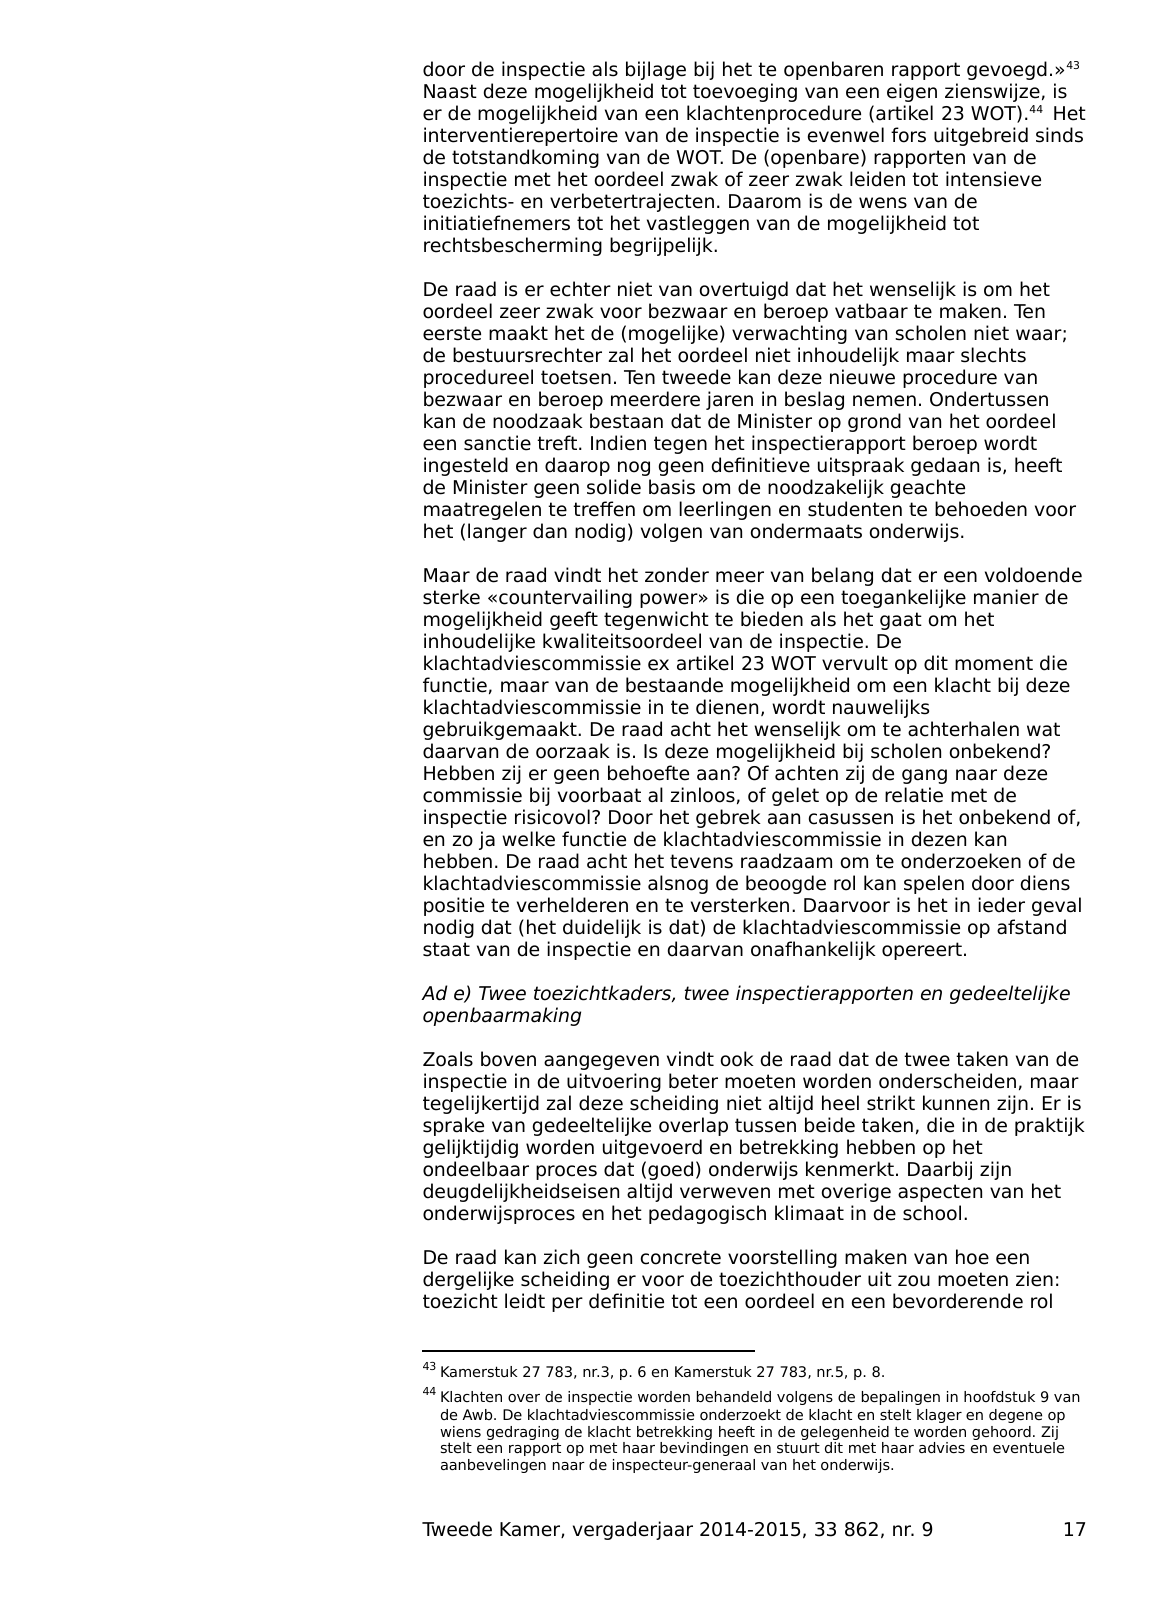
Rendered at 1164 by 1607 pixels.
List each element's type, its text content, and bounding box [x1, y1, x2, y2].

text De raad is er echter niet van overtuigd dat het wenselijk is om het oordeel zeer zwak voor bezwaar en beroep vatbaar te maken. Ten eerste maakt het de (mogelijke) verwachting van scholen niet waar; de bestuursrechter zal het oordeel niet inhoudelijk maar slechts procedureel toetsen. Ten tweede kan deze nieuwe procedure van bezwaar en beroep meerdere jaren in beslag nemen. Ondertussen kan de noodzaak bestaan dat de Minister op grond van het oordeel een sanctie treft. Indien tegen het inspectierapport beroep wordt ingesteld en daarop nog geen definitieve uitspraak gedaan is, heeft de Minister geen solide basis om de noodzakelijk geachte maatregelen te treffen om leerlingen en studenten te behoeden voor het (langer dan nodig) volgen van ondermaats onderwijs. [422, 279, 1087, 543]
text Klachten over de inspectie worden behandeld volgens de bepalingen in hoofdstuk 9 van de Awb. De klachtadviescommissie onderzoekt de klacht en stelt klager en degene op wiens gedraging de klacht betrekking heeft in de gelegenheid te worden gehoord. Zij stelt een rapport op met haar bevindingen en stuurt dit met haar advies en eventuele aanbevelingen naar de inspecteur-generaal van het onderwijs. [422, 1385, 1087, 1474]
text Kamerstuk 27 783, nr.3, p. 6 en Kamerstuk 27 783, nr.5, p. 8. [422, 1360, 1087, 1382]
subtitle Ad e) Twee toezichtkaders, twee inspectierapporten en gedeeltelijke openbaarmaking [422, 983, 1087, 1027]
text De raad kan zich geen concrete voorstelling maken van hoe een dergelijke scheiding er voor de toezichthouder uit zou moeten zien: toezicht leidt per definitie tot een oordeel en een bevorderende rol [422, 1247, 1087, 1313]
text door de inspectie als bijlage bij het te openbaren rapport gevoegd.» Naast deze mogelijkheid tot toevoeging van een eigen zienswijze, is er de mogelijkheid van een klachtenprocedure (artikel 23 WOT). Het interventierepertoire van de inspectie is evenwel fors uitgebreid sinds de totstandkoming van de WOT. De (openbare) rapporten van de inspectie met het oordeel zwak of zeer zwak leiden tot intensieve toezichts- en verbetertrajecten. Daarom is de wens van de initiatiefnemers tot het vastleggen van de mogelijkheid tot rechtsbescherming begrijpelijk. [422, 59, 1087, 257]
text Maar de raad vindt het zonder meer van belang dat er een voldoende sterke «countervailing power» is die op een toegankelijke manier de mogelijkheid geeft tegenwicht te bieden als het gaat om het inhoudelijke kwaliteitsoordeel van de inspectie. De klachtadviescommissie ex artikel 23 WOT vervult op dit moment die functie, maar van de bestaande mogelijkheid om een klacht bij deze klachtadviescommissie in te dienen, wordt nauwelijks gebruikgemaakt. De raad acht het wenselijk om te achterhalen wat daarvan de oorzaak is. Is deze mogelijkheid bij scholen onbekend? Hebben zij er geen behoefte aan? Of achten zij de gang naar deze commissie bij voorbaat al zinloos, of gelet op de relatie met de inspectie risicovol? Door het gebrek aan casussen is het onbekend of, en zo ja welke functie de klachtadviescommissie in dezen kan hebben. De raad acht het tevens raadzaam om te onderzoeken of de klachtadviescommissie alsnog de beoogde rol kan spelen door diens positie te verhelderen en te versterken. Daarvoor is het in ieder geval nodig dat (het duidelijk is dat) de klachtadviescommissie op afstand staat van de inspectie en daarvan onafhankelijk opereert. [422, 565, 1087, 961]
text Zoals boven aangegeven vindt ook de raad dat de twee taken van de inspectie in de uitvoering beter moeten worden onderscheiden, maar tegelijkertijd zal deze scheiding niet altijd heel strikt kunnen zijn. Er is sprake van gedeeltelijke overlap tussen beide taken, die in de praktijk gelijktijdig worden uitgevoerd en betrekking hebben op het ondeelbaar proces dat (goed) onderwijs kenmerkt. Daarbij zijn deugdelijkheidseisen altijd verweven met overige aspecten van het onderwijsproces en het pedagogisch klimaat in de school. [422, 1049, 1087, 1225]
